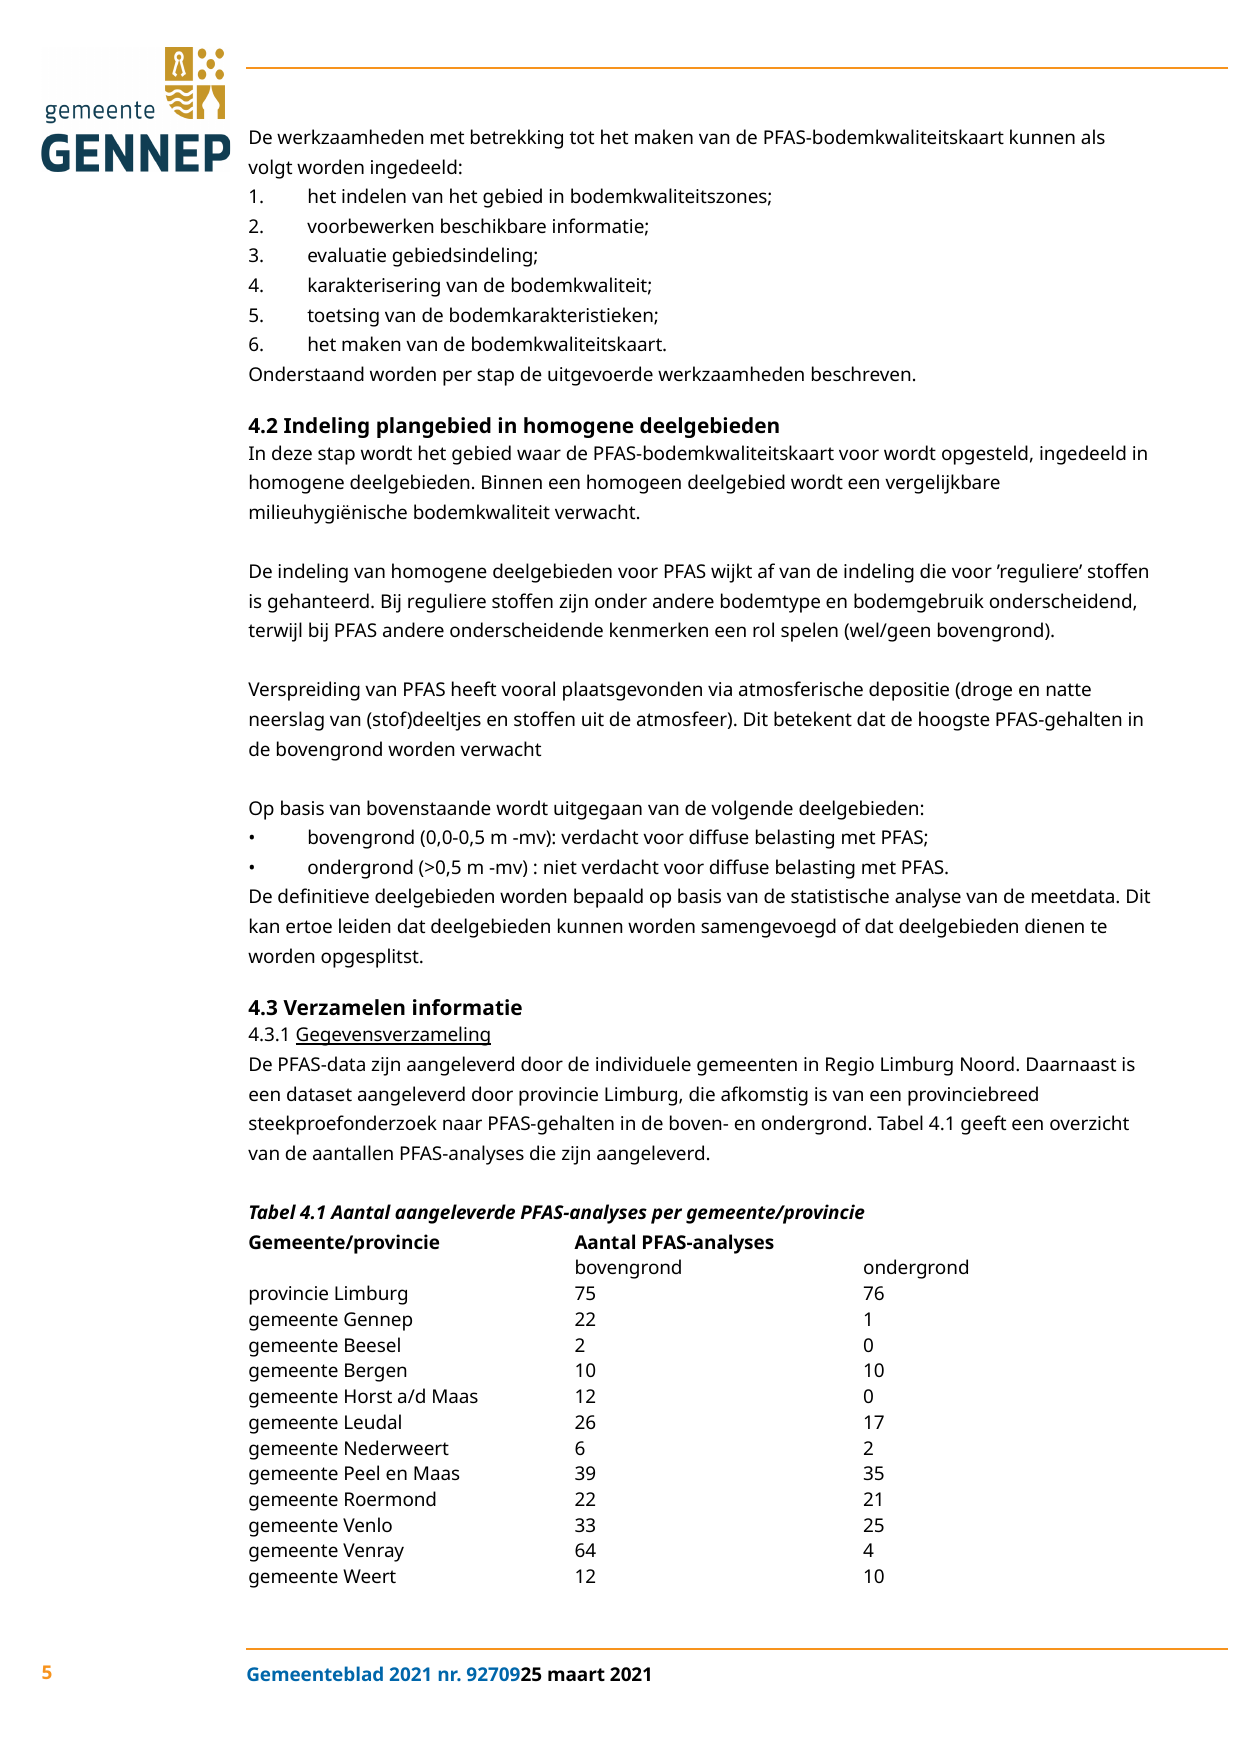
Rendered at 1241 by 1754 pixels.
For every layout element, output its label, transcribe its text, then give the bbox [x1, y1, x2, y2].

table_cell ondergrond [863, 1255, 1152, 1280]
table_cell 12 [574, 1563, 863, 1589]
table_cell 17 [863, 1409, 1152, 1435]
table_cell 10 [574, 1358, 863, 1383]
picture [41, 47, 231, 172]
table_header Aantal PFAS-analyses [574, 1229, 863, 1254]
table_cell gemeente Bergen [248, 1358, 574, 1383]
list evaluatie gebiedsindeling; [248, 243, 1152, 268]
table_cell gemeente Weert [248, 1563, 574, 1589]
text De PFAS-data zijn aangeleverd door de individuele gemeenten in Regio Limburg Noord. Daarnaast is een dataset aangeleverd door provincie Limburg, die afkomstig is van een provinciebreed steekproefonderzoek naar PFAS-gehalten in de boven- en ondergrond. Tabel 4.1 geeft een overzicht van de aantallen PFAS-analyses die zijn aangeleverd. [248, 1051, 1152, 1166]
list karakterisering van de bodemkwaliteit; [248, 272, 1152, 298]
table_cell 35 [863, 1460, 1152, 1486]
table_cell gemeente Roermond [248, 1486, 574, 1512]
list ondergrond (>0,5 m -mv) : niet verdacht voor diffuse belasting met PFAS. [248, 854, 1152, 880]
table_cell 22 [574, 1306, 863, 1332]
text 4.2 Indeling plangebied in homogene deelgebieden [248, 411, 1152, 440]
table_cell 39 [574, 1460, 863, 1486]
table_cell 2 [863, 1435, 1152, 1460]
text 4.3.1 Gegevensverzameling [248, 1022, 1152, 1047]
table_cell 0 [863, 1383, 1152, 1409]
table_cell gemeente Peel en Maas [248, 1460, 574, 1486]
table_cell 22 [574, 1486, 863, 1512]
text 4.3 Verzamelen informatie [248, 993, 1152, 1022]
table_cell bovengrond [574, 1255, 863, 1280]
text De werkzaamheden met betrekking tot het maken van de PFAS-bodemkwaliteitskaart kunnen als volgt worden ingedeeld: [248, 124, 1152, 180]
table_cell provincie Limburg [248, 1280, 574, 1306]
table_cell 25 [863, 1512, 1152, 1538]
table_cell 6 [574, 1435, 863, 1460]
table_cell 4 [863, 1538, 1152, 1563]
table_cell gemeente Venlo [248, 1512, 574, 1538]
table_cell 76 [863, 1280, 1152, 1306]
table_cell 2 [574, 1332, 863, 1357]
list het maken van de bodemkwaliteitskaart. [248, 331, 1152, 357]
table_cell 0 [863, 1332, 1152, 1357]
list het indelen van het gebied in bodemkwaliteitszones; [248, 183, 1152, 209]
text Verspreiding van PFAS heeft vooral plaatsgevonden via atmosferische depositie (droge en natte neerslag van (stof)deeltjes en stoffen uit de atmosfeer). Dit betekent dat de hoogste PFAS-gehalten in de bovengrond worden verwacht [248, 677, 1152, 761]
text In deze stap wordt het gebied waar de PFAS-bodemkwaliteitskaart voor wordt opgesteld, ingedeeld in homogene deelgebieden. Binnen een homogeen deelgebied wordt een vergelijkbare milieuhygiënische bodemkwaliteit verwacht. [248, 440, 1152, 525]
table_cell gemeente Nederweert [248, 1435, 574, 1460]
table_cell 26 [574, 1409, 863, 1435]
table_header Gemeente/provincie [248, 1229, 574, 1254]
table_cell gemeente Gennep [248, 1306, 574, 1332]
table_cell 75 [574, 1280, 863, 1306]
table_cell 64 [574, 1538, 863, 1563]
list bovengrond (0,0-0,5 m -mv): verdacht voor diffuse belasting met PFAS; [248, 824, 1152, 850]
table_cell 33 [574, 1512, 863, 1538]
text Op basis van bovenstaande wordt uitgegaan van de volgende deelgebieden: [248, 795, 1152, 821]
table_cell 21 [863, 1486, 1152, 1512]
table_header [863, 1229, 1152, 1254]
table_cell gemeente Leudal [248, 1409, 574, 1435]
table_cell 10 [863, 1563, 1152, 1589]
table_cell 10 [863, 1358, 1152, 1383]
text Onderstaand worden per stap de uitgevoerde werkzaamheden beschreven. [248, 361, 1152, 387]
text De definitieve deelgebieden worden bepaald op basis van de statistische analyse van de meetdata. Dit kan ertoe leiden dat deelgebieden kunnen worden samengevoegd of dat deelgebieden dienen te worden opgesplitst. [248, 884, 1152, 968]
table_cell gemeente Horst a/d Maas [248, 1383, 574, 1409]
table_cell 12 [574, 1383, 863, 1409]
list toetsing van de bodemkarakteristieken; [248, 302, 1152, 328]
table_cell 1 [863, 1306, 1152, 1332]
text Tabel 4.1 Aantal aangeleverde PFAS-analyses per gemeente/provincie [248, 1199, 1152, 1225]
text De indeling van homogene deelgebieden voor PFAS wijkt af van de indeling die voor ’reguliere’ stoffen is gehanteerd. Bij reguliere stoffen zijn onder andere bodemtype en bodemgebruik onderscheidend, terwijl bij PFAS andere onderscheidende kenmerken een rol spelen (wel/geen bovengrond). [248, 558, 1152, 643]
table_cell gemeente Venray [248, 1538, 574, 1563]
table_cell gemeente Beesel [248, 1332, 574, 1357]
list voorbewerken beschikbare informatie; [248, 213, 1152, 239]
table_cell [248, 1255, 574, 1280]
